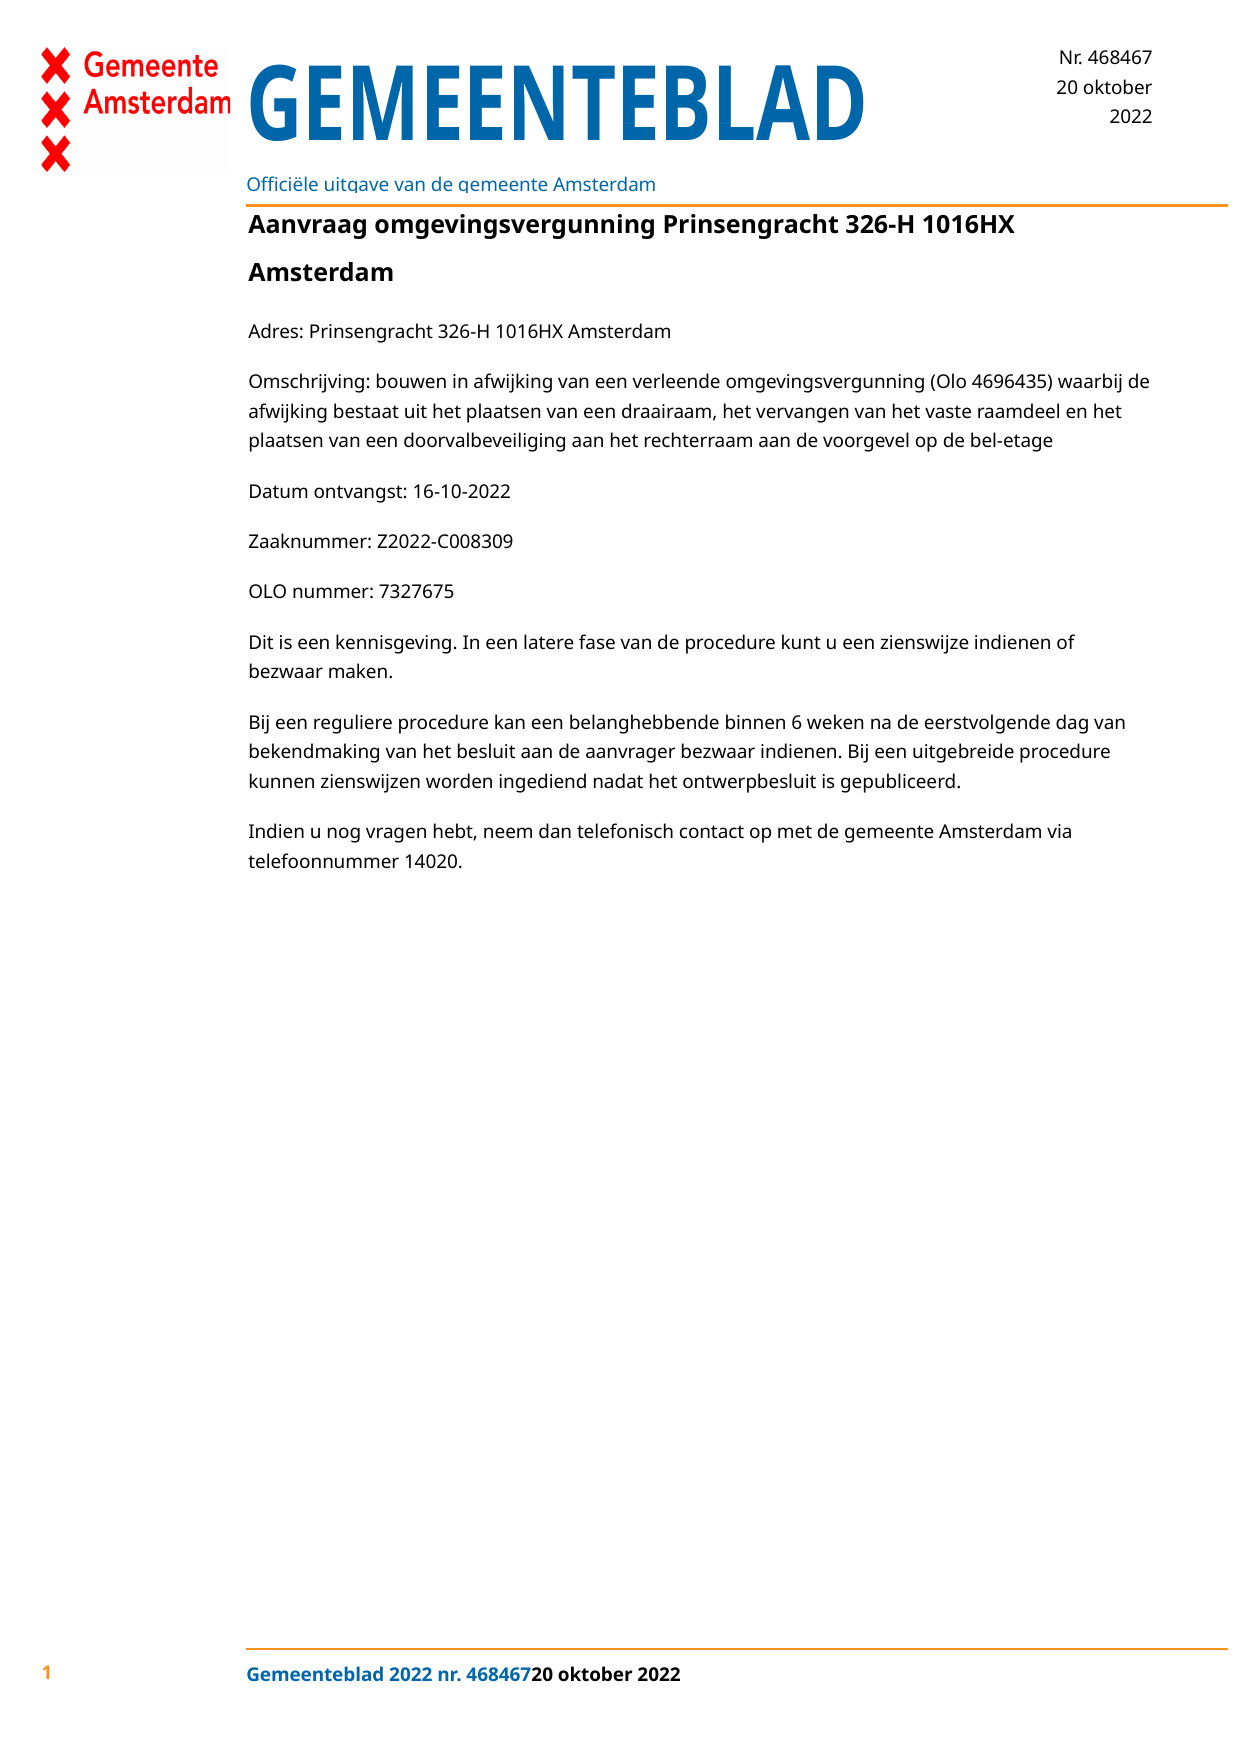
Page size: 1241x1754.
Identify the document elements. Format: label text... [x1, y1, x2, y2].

text OLO nummer: 7327675 [248, 579, 1152, 604]
text Aanvraag omgevingsvergunning Prinsengracht 326-H 1016HX Amsterdam [248, 207, 1152, 288]
text Zaaknummer: Z2022-C008309 [248, 528, 1152, 554]
text Datum ontvangst: 16-10-2022 [248, 478, 1152, 504]
picture [41, 47, 231, 172]
text Indien u nog vragen hebt, neem dan telefonisch contact op met de gemeente Amsterdam via telefoonnummer 14020. [248, 819, 1152, 874]
text Dit is een kennisgeving. In een latere fase van de procedure kunt u een zienswijze indienen of bezwaar maken. [248, 629, 1152, 684]
text Adres: Prinsengracht 326-H 1016HX Amsterdam [248, 318, 1152, 344]
text Omschrijving: bouwen in afwijking van een verleende omgevingsvergunning (Olo 4696435) waarbij de afwijking bestaat uit het plaatsen van een draairaam, het vervangen van het vaste raamdeel en het plaatsen van een doorvalbeveiliging aan het rechterraam aan de voorgevel op de bel-etage [248, 368, 1152, 453]
text Bij een reguliere procedure kan een belanghebbende binnen 6 weken na de eerstvolgende dag van bekendmaking van het besluit aan de aanvrager bezwaar indienen. Bij een uitgebreide procedure kunnen zienswijzen worden ingediend nadat het ontwerpbesluit is gepubliceerd. [248, 709, 1152, 794]
